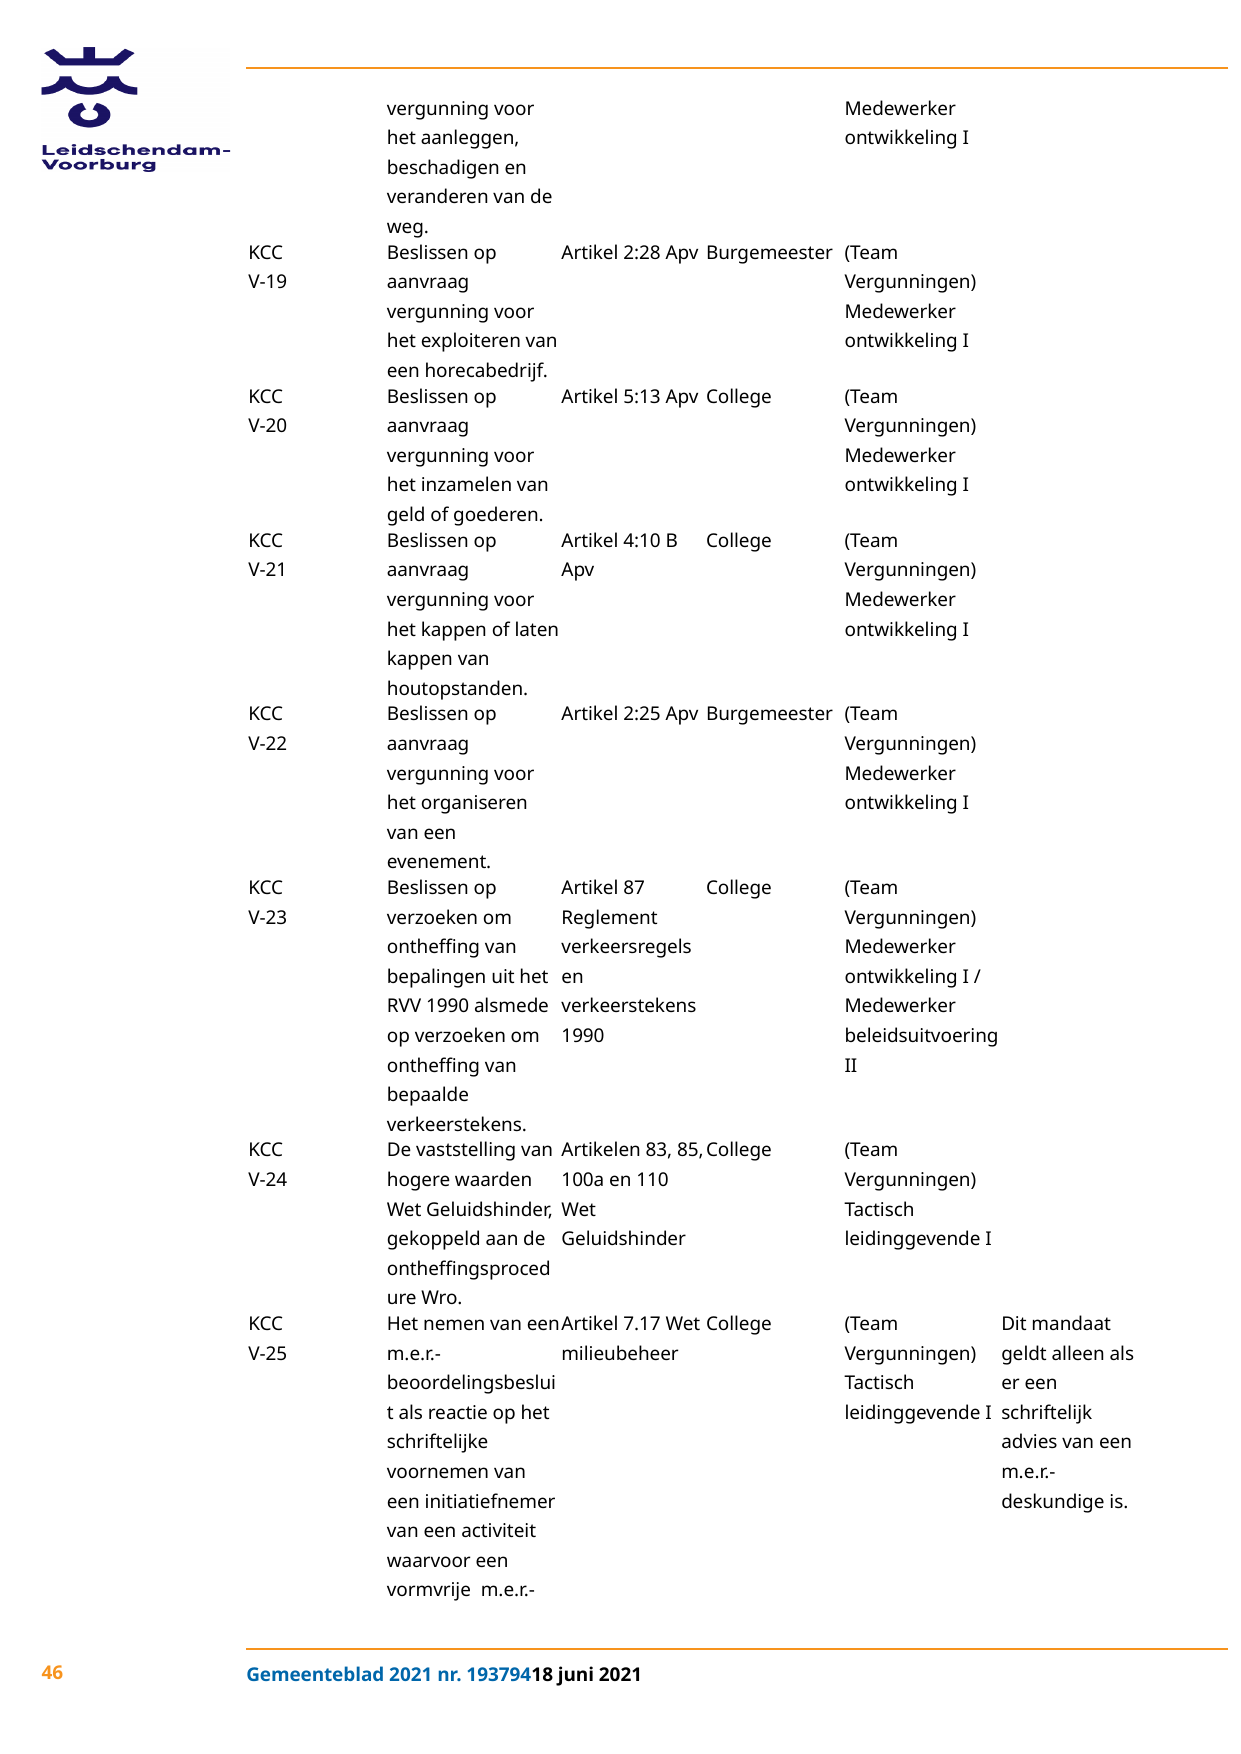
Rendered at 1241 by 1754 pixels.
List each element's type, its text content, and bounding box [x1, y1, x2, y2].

table_cell Artikelen 83, 85, 100a en 110 Wet Geluidshinder [561, 1137, 706, 1310]
table_cell [1001, 701, 1152, 874]
table_cell [1001, 527, 1152, 701]
table_cell College [706, 383, 844, 527]
table_cell [1001, 383, 1152, 527]
table_cell [248, 95, 387, 239]
table_cell Beslissen op aanvraag vergunning voor het inzamelen van geld of goederen. [387, 383, 561, 527]
table_cell [1001, 239, 1152, 383]
table_cell Medewerker ontwikkeling I [844, 95, 1001, 239]
table_cell (Team Vergunningen) Medewerker ontwikkeling I / Medewerker beleidsuitvoering II [844, 874, 1001, 1137]
table_cell Burgemeester [706, 239, 844, 383]
picture [41, 47, 231, 172]
table_cell KCC V-21 [248, 527, 387, 701]
table_cell [706, 95, 844, 239]
table_cell (Team Vergunningen) Tactisch leidinggevende I [844, 1310, 1001, 1602]
table_cell Artikel 7.17 Wet milieubeheer [561, 1310, 706, 1602]
table_cell (Team Vergunningen) Tactisch leidinggevende I [844, 1137, 1001, 1310]
table_cell College [706, 1310, 844, 1602]
table_cell (Team Vergunningen) Medewerker ontwikkeling I [844, 701, 1001, 874]
table_cell Beslissen op aanvraag vergunning voor het organiseren van een evenement. [387, 701, 561, 874]
table_cell KCC V-24 [248, 1137, 387, 1310]
table_cell KCC V-25 [248, 1310, 387, 1602]
table_cell KCC V-19 [248, 239, 387, 383]
table_cell Beslissen op verzoeken om ontheffing van bepalingen uit het RVV 1990 alsmede op verzoeken om ontheffing van bepaalde verkeerstekens. [387, 874, 561, 1137]
table_cell Beslissen op aanvraag vergunning voor het exploiteren van een horecabedrijf. [387, 239, 561, 383]
table_cell Artikel 2:28 Apv [561, 239, 706, 383]
table_cell [1001, 95, 1152, 239]
table_cell Artikel 4:10 B Apv [561, 527, 706, 701]
table_cell Dit mandaat geldt alleen als er een schriftelijk advies van een m.e.r.-deskundige is. [1001, 1310, 1152, 1602]
table_cell (Team Vergunningen) Medewerker ontwikkeling I [844, 239, 1001, 383]
table_cell KCC V-20 [248, 383, 387, 527]
table_cell Beslissen op aanvraag vergunning voor het kappen of laten kappen van houtopstanden. [387, 527, 561, 701]
table_cell (Team Vergunningen) Medewerker ontwikkeling I [844, 527, 1001, 701]
table_cell Burgemeester [706, 701, 844, 874]
table_cell De vaststelling van hogere waarden Wet Geluidshinder, gekoppeld aan de ontheffingsprocedure Wro. [387, 1137, 561, 1310]
table_cell College [706, 874, 844, 1137]
table_cell Artikel 87 Reglement verkeersregels en verkeerstekens 1990 [561, 874, 706, 1137]
table_cell KCC V-22 [248, 701, 387, 874]
table_cell Artikel 2:25 Apv [561, 701, 706, 874]
table_cell College [706, 527, 844, 701]
table_cell [1001, 1137, 1152, 1310]
table_cell [561, 95, 706, 239]
table_cell College [706, 1137, 844, 1310]
table_cell KCC V-23 [248, 874, 387, 1137]
table_cell [1001, 874, 1152, 1137]
table_cell (Team Vergunningen) Medewerker ontwikkeling I [844, 383, 1001, 527]
table_cell Het nemen van een m.e.r.-beoordelingsbesluit als reactie op het schriftelijke voornemen van een initiatiefnemer van een activiteit waarvoor een vormvrije m.e.r.- [387, 1310, 561, 1602]
table_cell Artikel 5:13 Apv [561, 383, 706, 527]
table_cell vergunning voor het aanleggen, beschadigen en veranderen van de weg. [387, 95, 561, 239]
